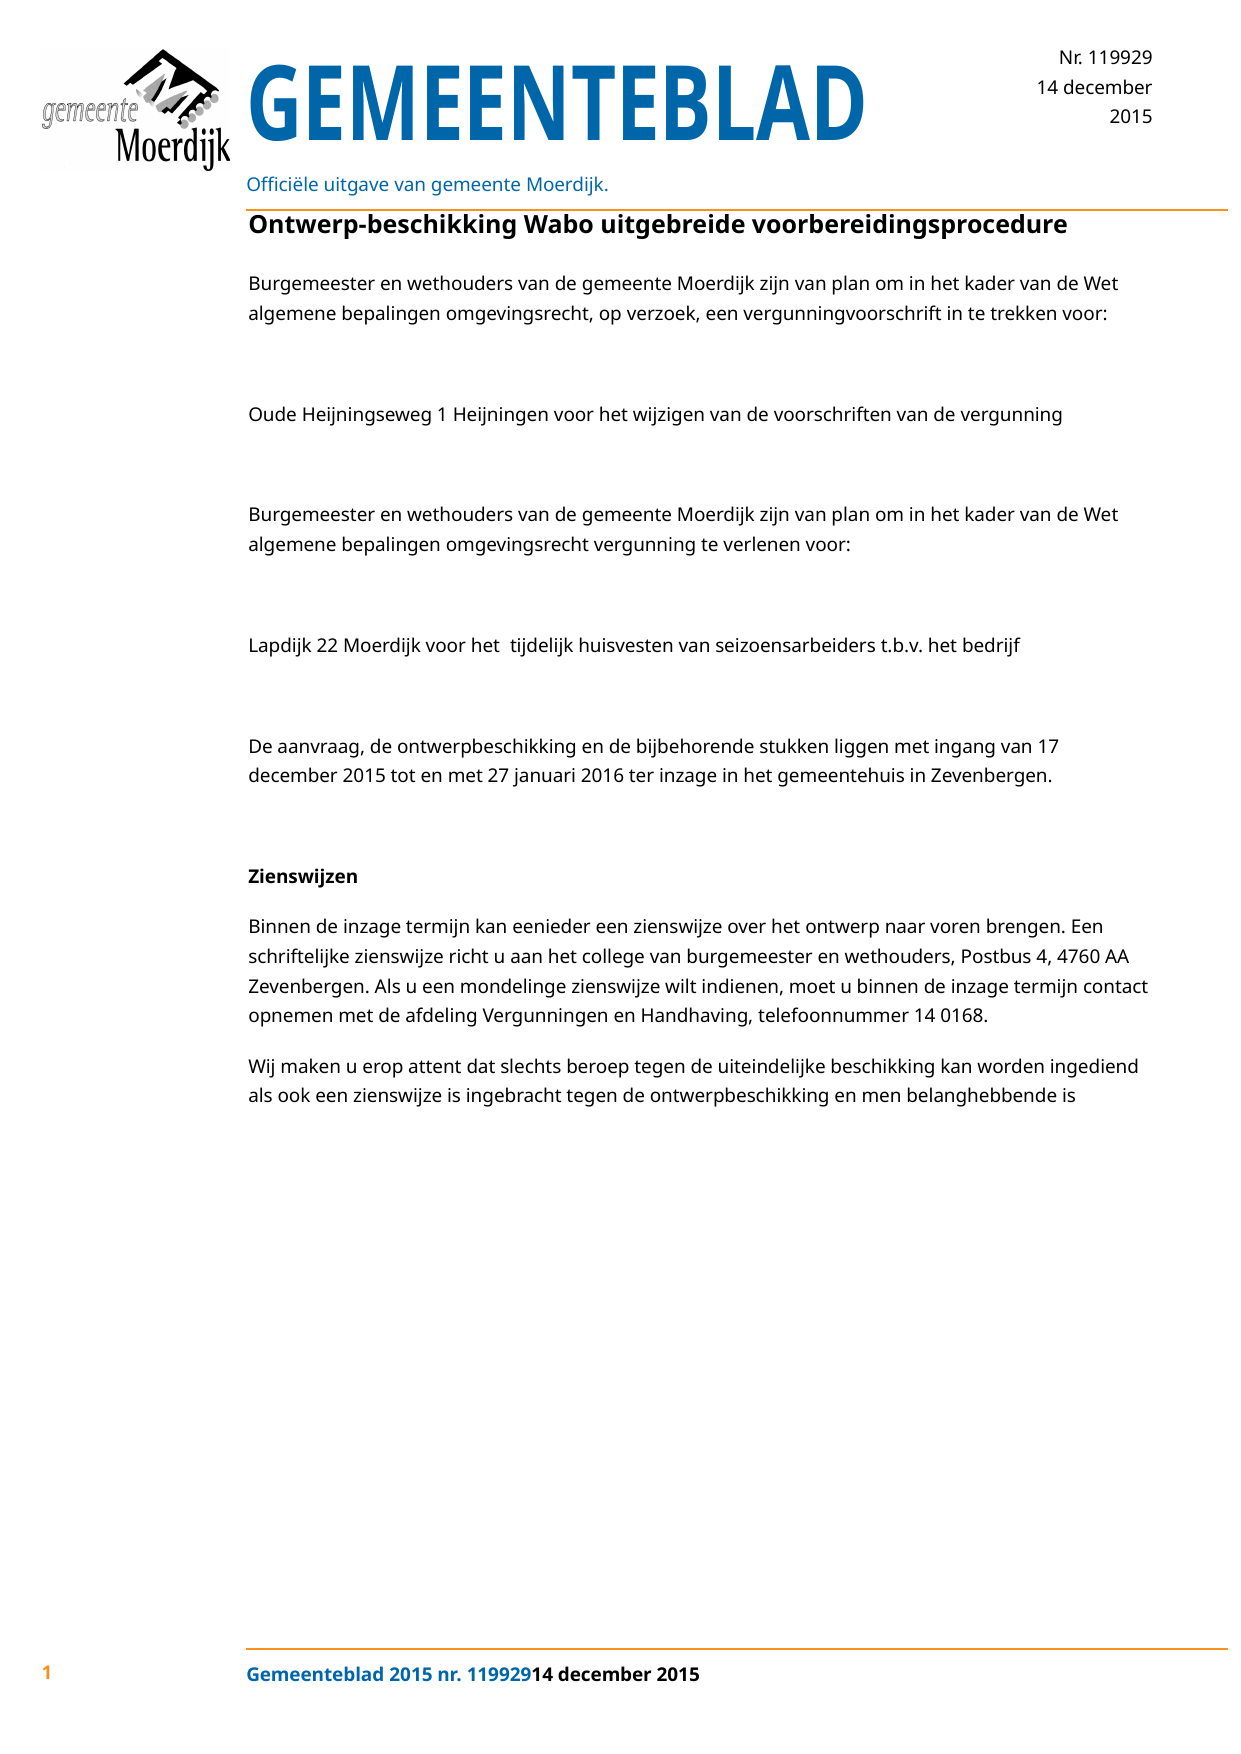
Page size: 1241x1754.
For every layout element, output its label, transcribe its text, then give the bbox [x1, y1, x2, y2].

text Ontwerp-beschikking Wabo uitgebreide voorbereidingsprocedure [248, 211, 1152, 241]
text Binnen de inzage termijn kan eenieder een zienswijze over het ontwerp naar voren brengen. Een schriftelijke zienswijze richt u aan het college van burgemeester en wethouders, Postbus 4, 4760 AA Zevenbergen. Als u een mondelinge zienswijze wilt indienen, moet u binnen de inzage termijn contact opnemen met de afdeling Vergunningen en Handhaving, telefoonnummer 14 0168. [248, 914, 1152, 1028]
picture [41, 47, 231, 172]
text Zienswijzen [248, 863, 1152, 889]
text Lapdijk 22 Moerdijk voor het tijdelijk huisvesten van seizoensarbeiders t.b.v. het bedrijf [248, 632, 1152, 658]
text Burgemeester en wethouders van de gemeente Moerdijk zijn van plan om in het kader van de Wet algemene bepalingen omgevingsrecht, op verzoek, een vergunningvoorschrift in te trekken voor: [248, 270, 1152, 326]
text Oude Heijningseweg 1 Heijningen voor het wijzigen van de voorschriften van de vergunning [248, 401, 1152, 426]
text Wij maken u erop attent dat slechts beroep tegen de uiteindelijke beschikking kan worden ingediend als ook een zienswijze is ingebracht tegen de ontwerpbeschikking en men belanghebbende is [248, 1053, 1152, 1108]
text Burgemeester en wethouders van de gemeente Moerdijk zijn van plan om in het kader van de Wet algemene bepalingen omgevingsrecht vergunning te verlenen voor: [248, 502, 1152, 557]
text De aanvraag, de ontwerpbeschikking en de bijbehorende stukken liggen met ingang van 17 december 2015 tot en met 27 januari 2016 ter inzage in het gemeentehuis in Zevenbergen. [248, 733, 1152, 788]
